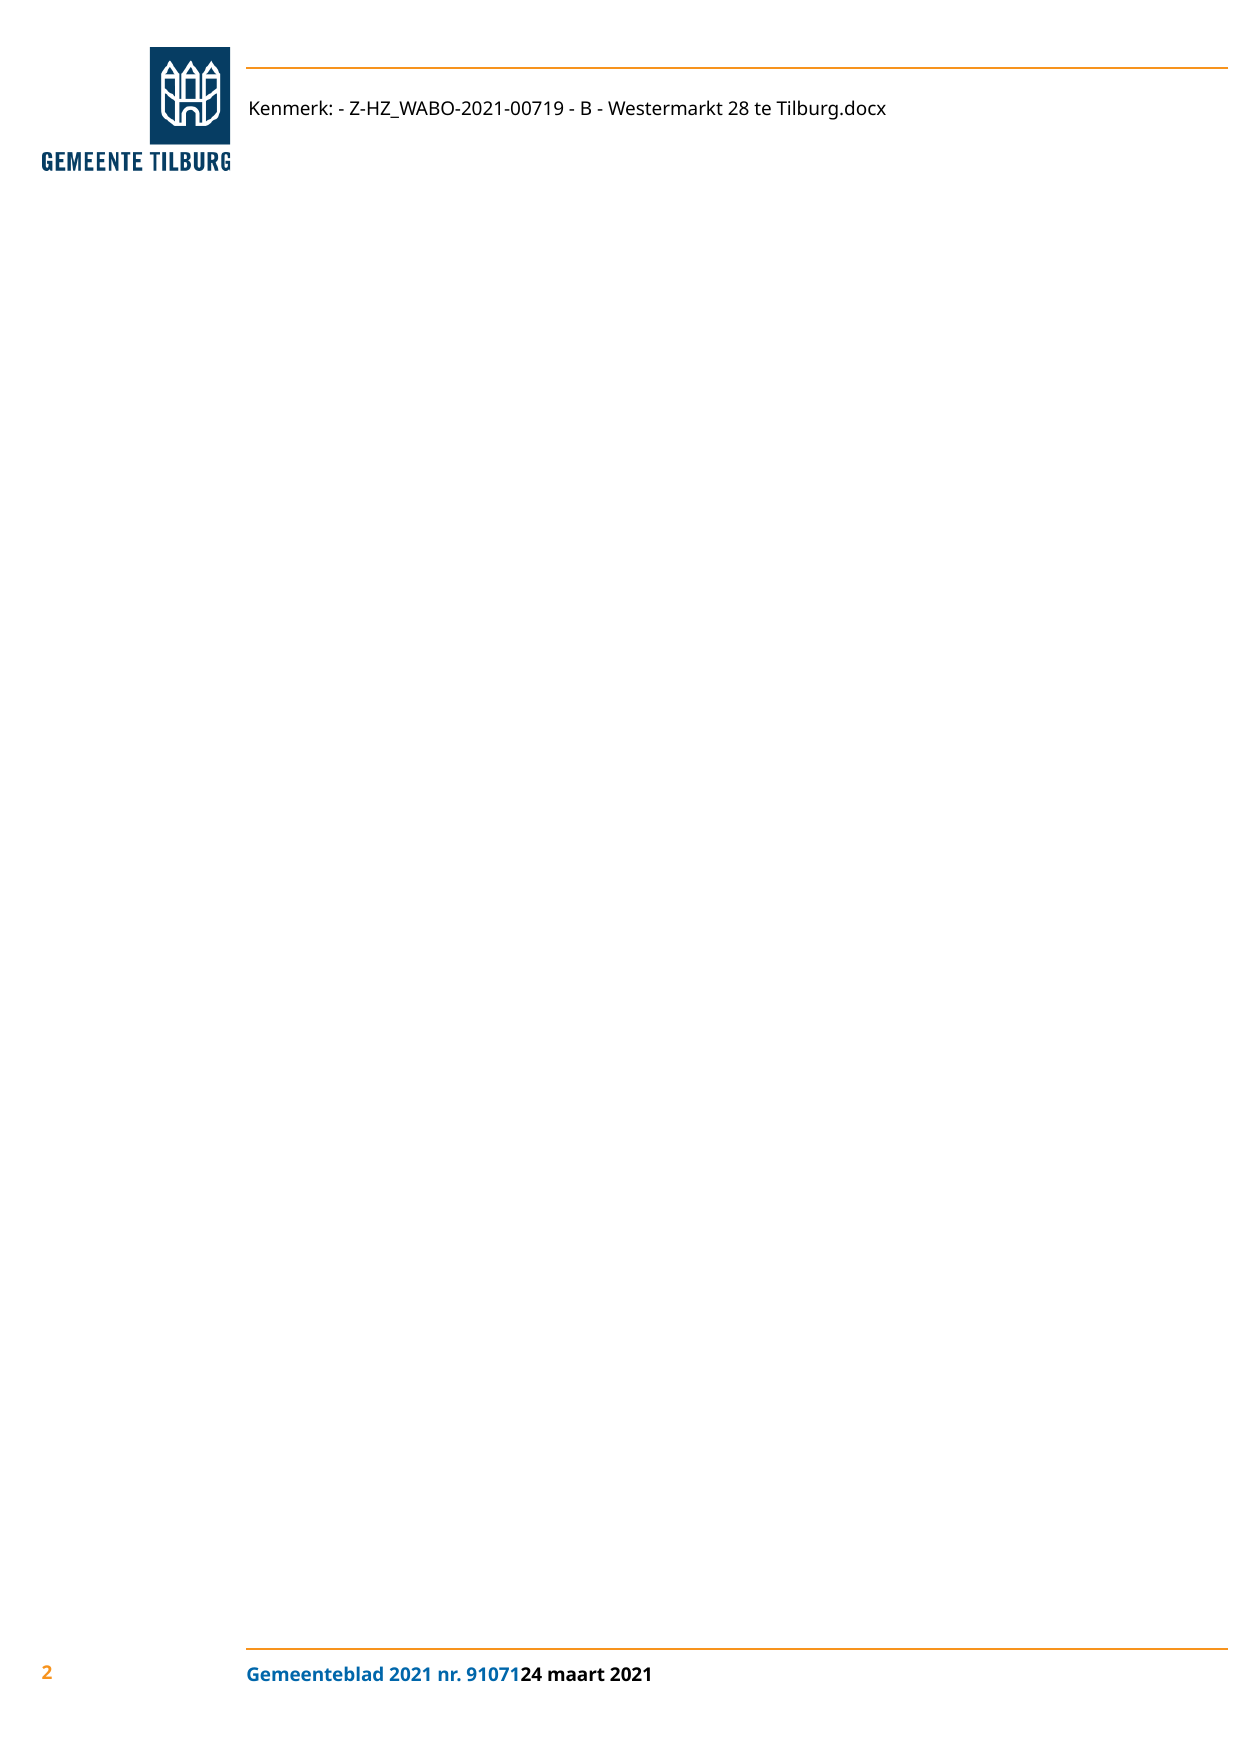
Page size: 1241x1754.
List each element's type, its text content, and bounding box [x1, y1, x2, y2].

picture [41, 47, 231, 172]
text Kenmerk: - Z-HZ_WABO-2021-00719 - B - Westermarkt 28 te Tilburg.docx [248, 95, 1152, 121]
